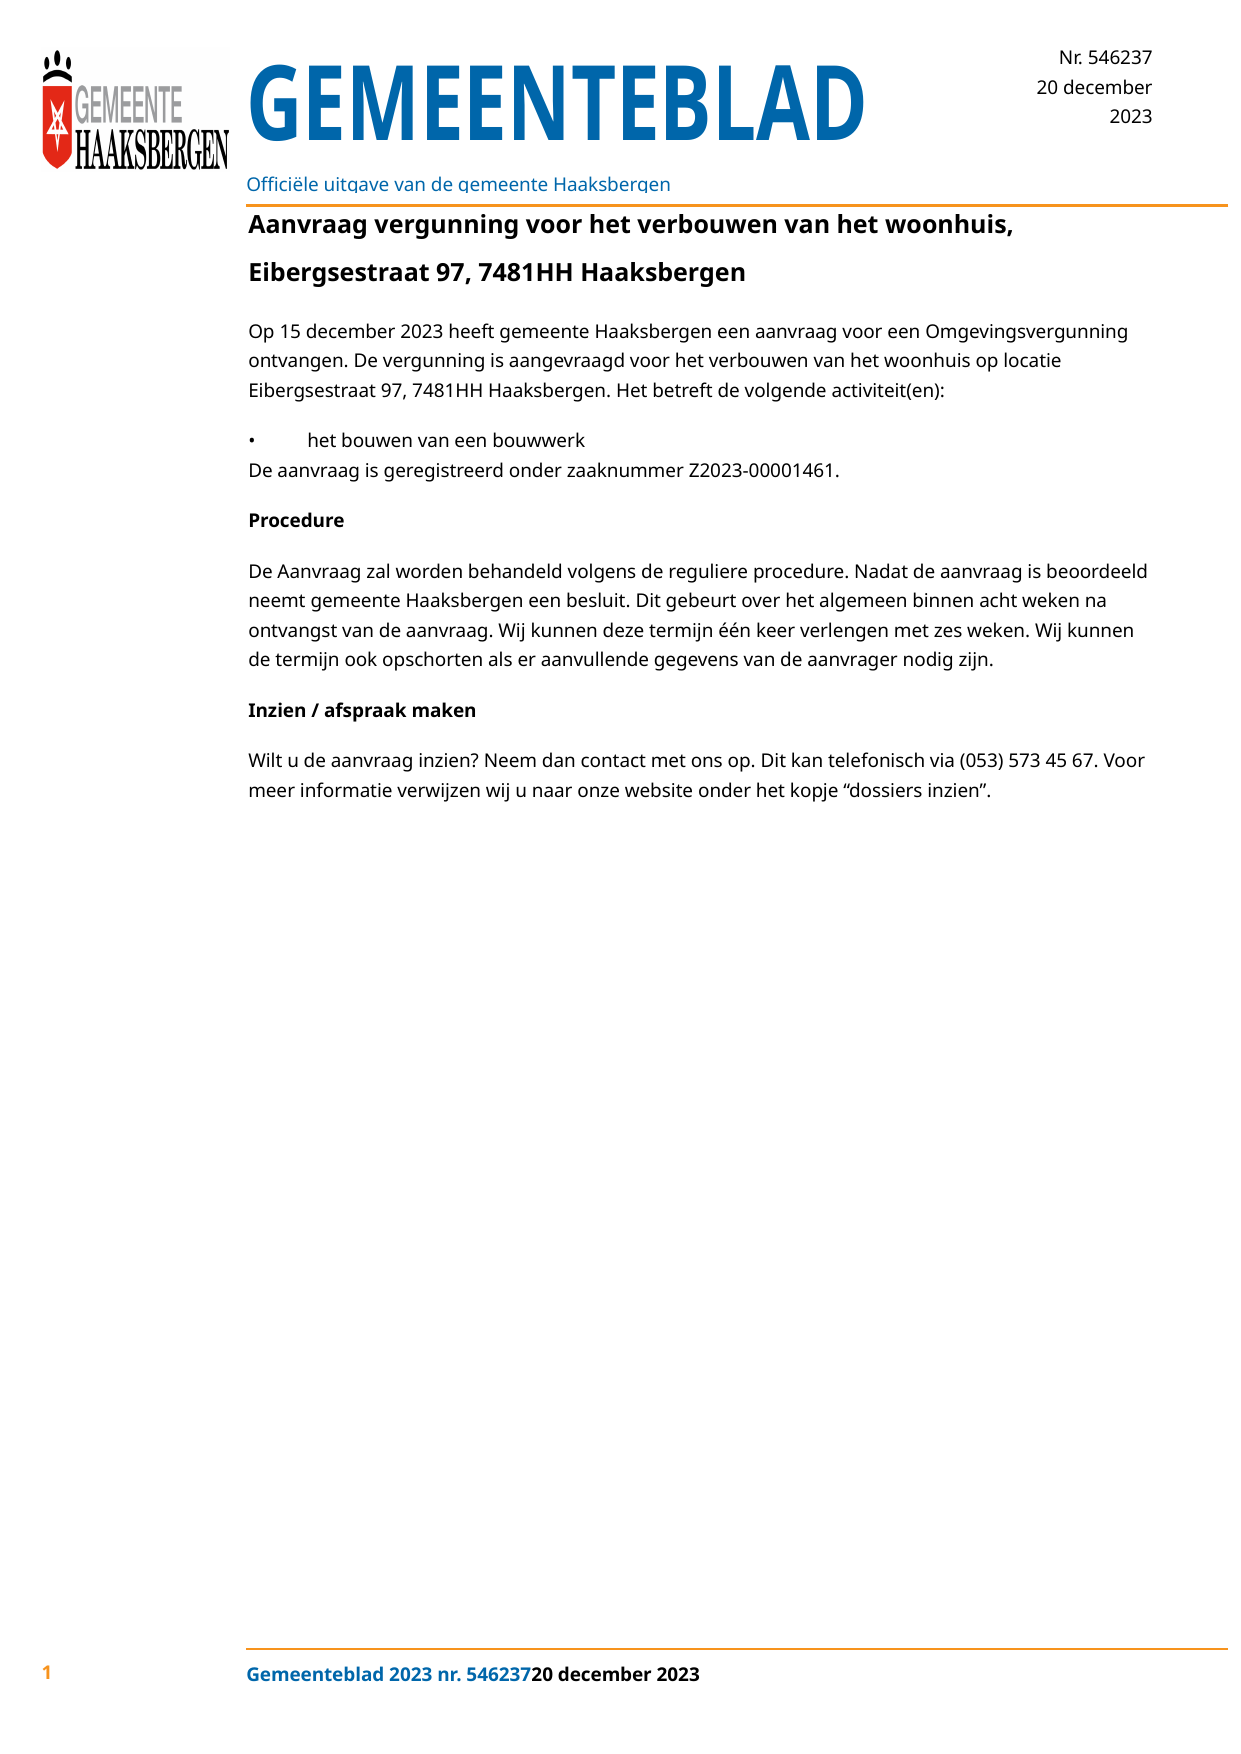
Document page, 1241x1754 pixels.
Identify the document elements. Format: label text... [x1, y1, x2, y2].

text De aanvraag is geregistreerd onder zaaknummer Z2023-00001461. [248, 457, 1152, 483]
text Wilt u de aanvraag inzien? Neem dan contact met ons op. Dit kan telefonisch via (053) 573 45 67. Voor meer informatie verwijzen wij u naar onze website onder het kopje “dossiers inzien”. [248, 747, 1152, 803]
text Inzien / afspraak maken [248, 697, 1152, 723]
text Procedure [248, 507, 1152, 533]
picture [41, 47, 231, 172]
text Aanvraag vergunning voor het verbouwen van het woonhuis, Eibergsestraat 97, 7481HH Haaksbergen [248, 207, 1152, 288]
text Op 15 december 2023 heeft gemeente Haaksbergen een aanvraag voor een Omgevingsvergunning ontvangen. De vergunning is aangevraagd voor het verbouwen van het woonhuis op locatie Eibergsestraat 97, 7481HH Haaksbergen. Het betreft de volgende activiteit(en): [248, 318, 1152, 403]
list het bouwen van een bouwwerk [248, 427, 1152, 453]
text De Aanvraag zal worden behandeld volgens de reguliere procedure. Nadat de aanvraag is beoordeeld neemt gemeente Haaksbergen een besluit. Dit gebeurt over het algemeen binnen acht weken na ontvangst van de aanvraag. Wij kunnen deze termijn één keer verlengen met zes weken. Wij kunnen de termijn ook opschorten als er aanvullende gegevens van de aanvrager nodig zijn. [248, 558, 1152, 672]
